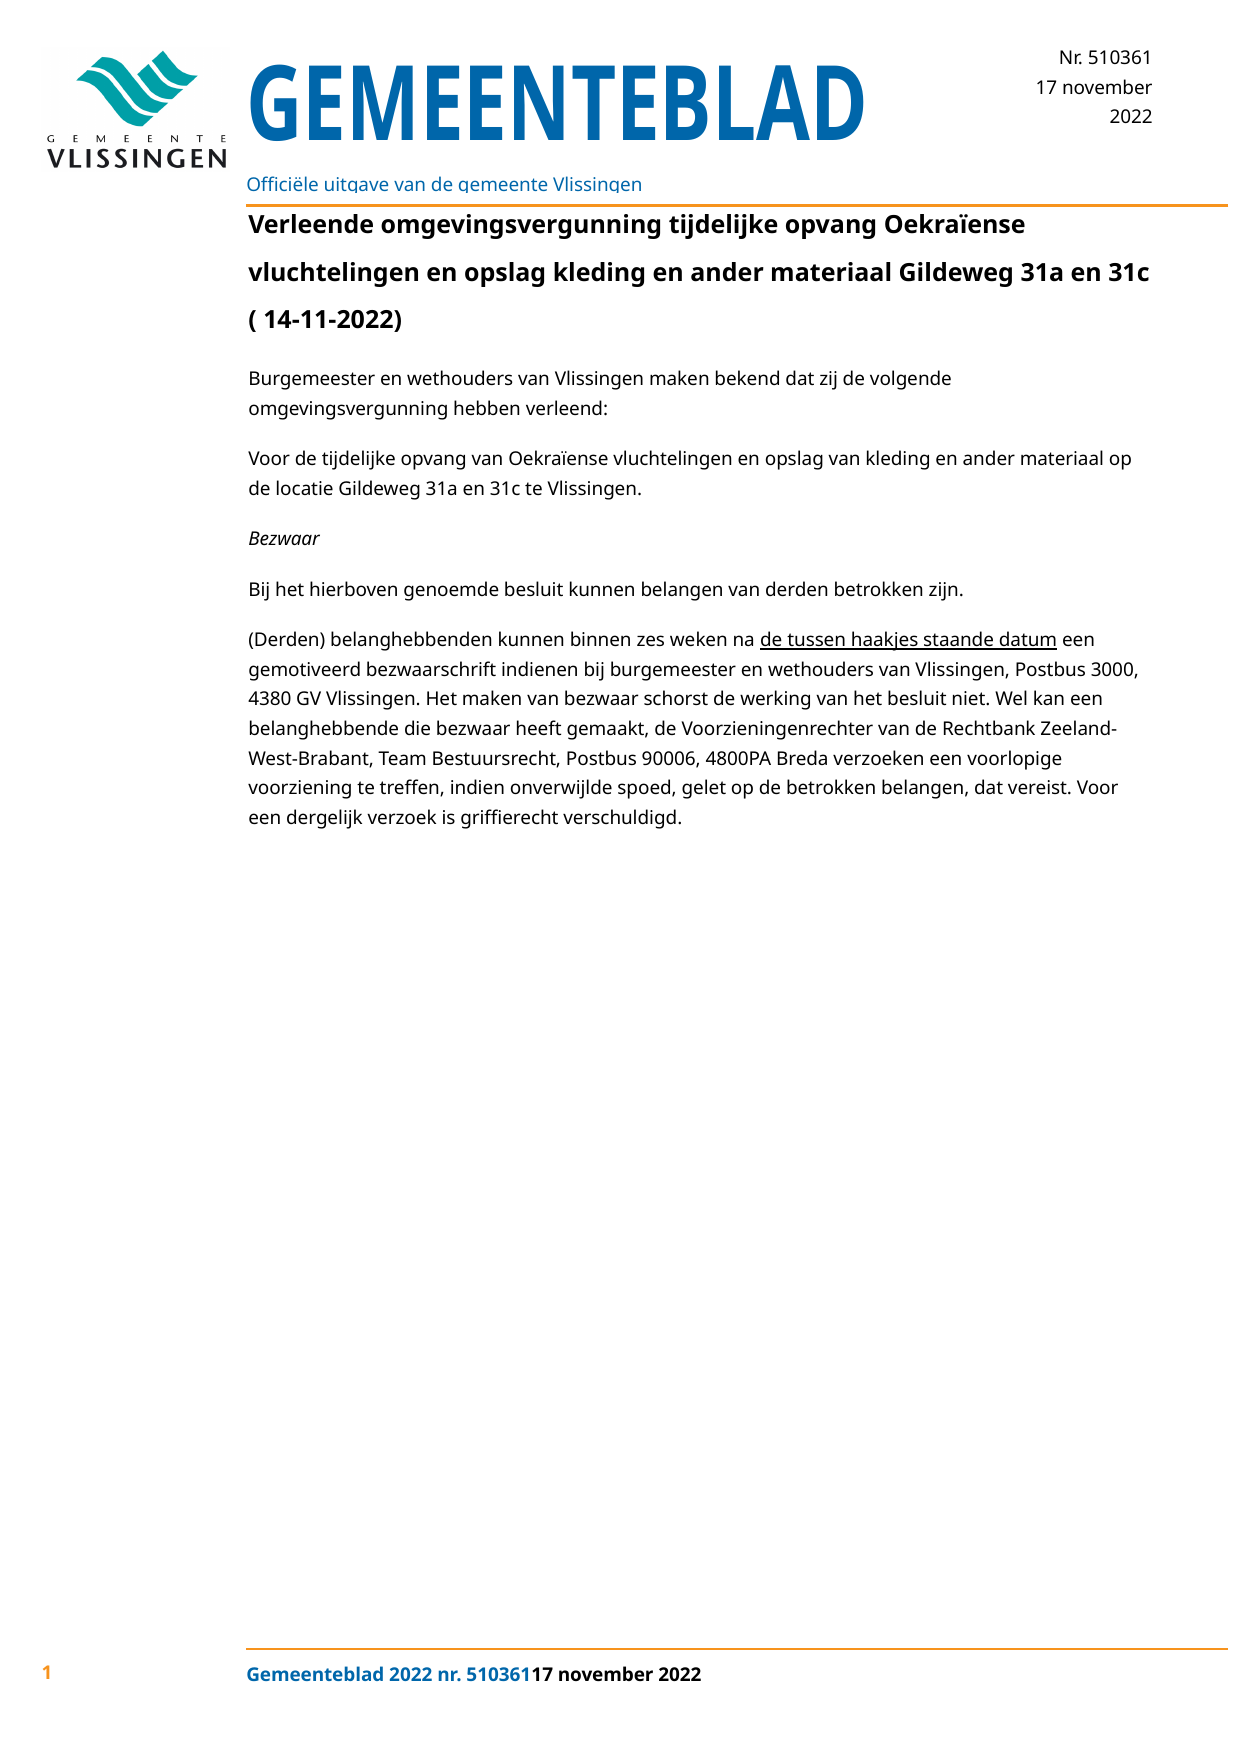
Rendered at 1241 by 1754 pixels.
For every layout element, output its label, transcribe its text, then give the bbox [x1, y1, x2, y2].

text (Derden) belanghebbenden kunnen binnen zes weken na de tussen haakjes staande datum een gemotiveerd bezwaarschrift indienen bij burgemeester en wethouders van Vlissingen, Postbus 3000, 4380 GV Vlissingen. Het maken van bezwaar schorst de werking van het besluit niet. Wel kan een belanghebbende die bezwaar heeft gemaakt, de Voorzieningenrechter van de Rechtbank Zeeland-West-Brabant, Team Bestuursrecht, Postbus 90006, 4800PA Breda verzoeken een voorlopige voorziening te treffen, indien onverwijlde spoed, gelet op de betrokken belangen, dat vereist. Voor een dergelijk verzoek is griffierecht verschuldigd. [248, 626, 1152, 829]
picture [41, 47, 231, 172]
text Burgemeester en wethouders van Vlissingen maken bekend dat zij de volgende omgevingsvergunning hebben verleend: [248, 366, 1152, 421]
text Bij het hierboven genoemde besluit kunnen belangen van derden betrokken zijn. [248, 576, 1152, 602]
text Verleende omgevingsvergunning tijdelijke opvang Oekraïense vluchtelingen en opslag kleding en ander materiaal Gildeweg 31a en 31c ( 14-11-2022) [248, 207, 1152, 336]
text Voor de tijdelijke opvang van Oekraïense vluchtelingen en opslag van kleding en ander materiaal op de locatie Gildeweg 31a en 31c te Vlissingen. [248, 446, 1152, 501]
text Bezwaar [248, 526, 1152, 551]
